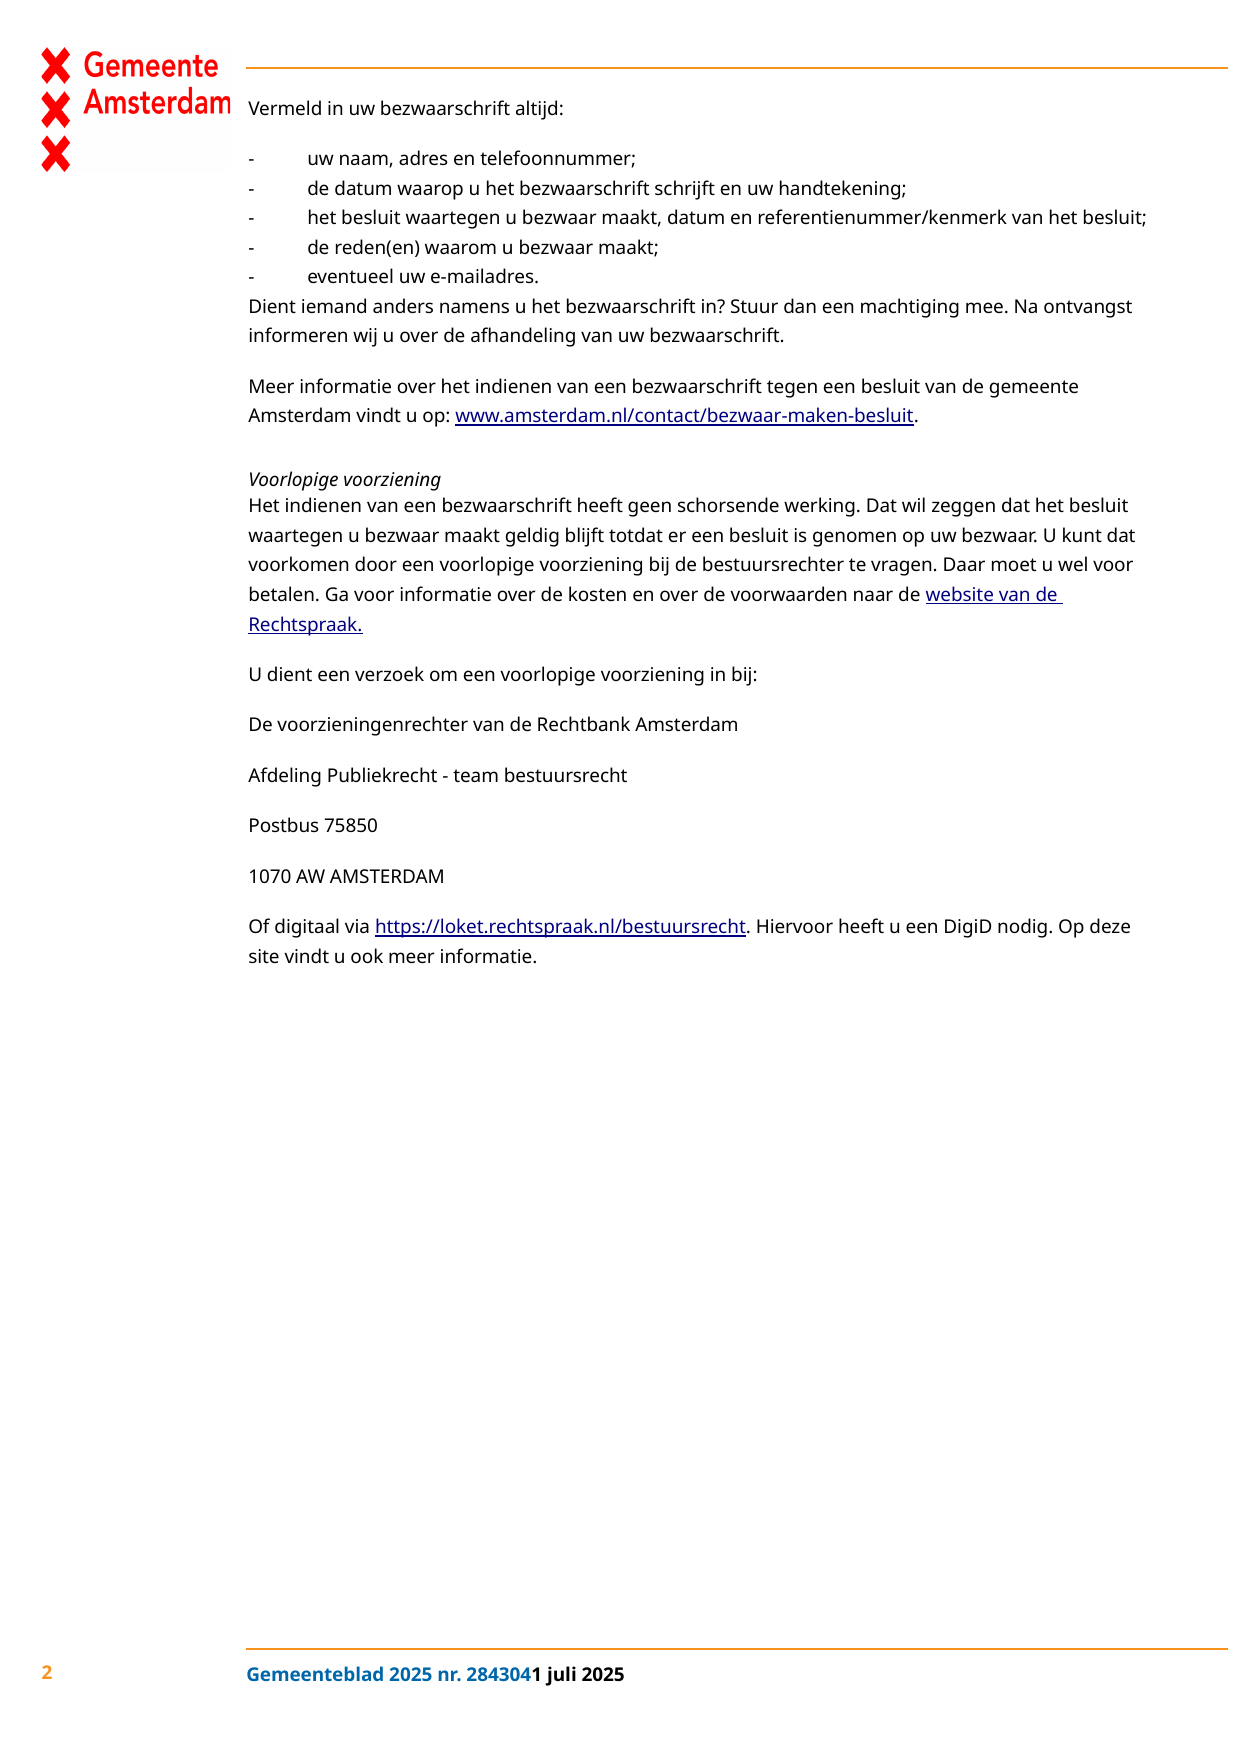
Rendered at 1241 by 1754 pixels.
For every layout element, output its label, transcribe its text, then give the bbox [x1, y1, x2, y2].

text U dient een verzoek om een voorlopige voorziening in bij: [248, 661, 1152, 687]
text Vermeld in uw bezwaarschrift altijd: [248, 95, 1152, 121]
text Het indienen van een bezwaarschrift heeft geen schorsende werking. Dat wil zeggen dat het besluit waartegen u bezwaar maakt geldig blijft totdat er een besluit is genomen op uw bezwaar. U kunt dat voorkomen door een voorlopige voorziening bij de bestuursrechter te vragen. Daar moet u wel voor betalen. Ga voor informatie over de kosten en over de voorwaarden naar de website van de Rechtspraak. [248, 492, 1152, 636]
list de reden(en) waarom u bezwaar maakt; [248, 234, 1152, 260]
picture [41, 47, 231, 172]
text Meer informatie over het indienen van een bezwaarschrift tegen een besluit van de gemeente Amsterdam vindt u op: www.amsterdam.nl/contact/bezwaar-maken-besluit. [248, 373, 1152, 428]
text Postbus 75850 [248, 812, 1152, 838]
text Voorlopige voorziening [248, 467, 1152, 492]
text Afdeling Publiekrecht - team bestuursrecht [248, 762, 1152, 788]
list het besluit waartegen u bezwaar maakt, datum en referentienummer/kenmerk van het besluit; [248, 204, 1152, 230]
list uw naam, adres en telefoonnummer; [248, 145, 1152, 171]
list eventueel uw e-mailadres. [248, 263, 1152, 289]
text Dient iemand anders namens u het bezwaarschrift in? Stuur dan een machtiging mee. Na ontvangst informeren wij u over de afhandeling van uw bezwaarschrift. [248, 293, 1152, 348]
text Of digitaal via https://loket.rechtspraak.nl/bestuursrecht. Hiervoor heeft u een DigiD nodig. Op deze site vindt u ook meer informatie. [248, 913, 1152, 968]
text 1070 AW AMSTERDAM [248, 863, 1152, 888]
text De voorzieningenrechter van de Rechtbank Amsterdam [248, 712, 1152, 737]
list de datum waarop u het bezwaarschrift schrijft en uw handtekening; [248, 175, 1152, 201]
